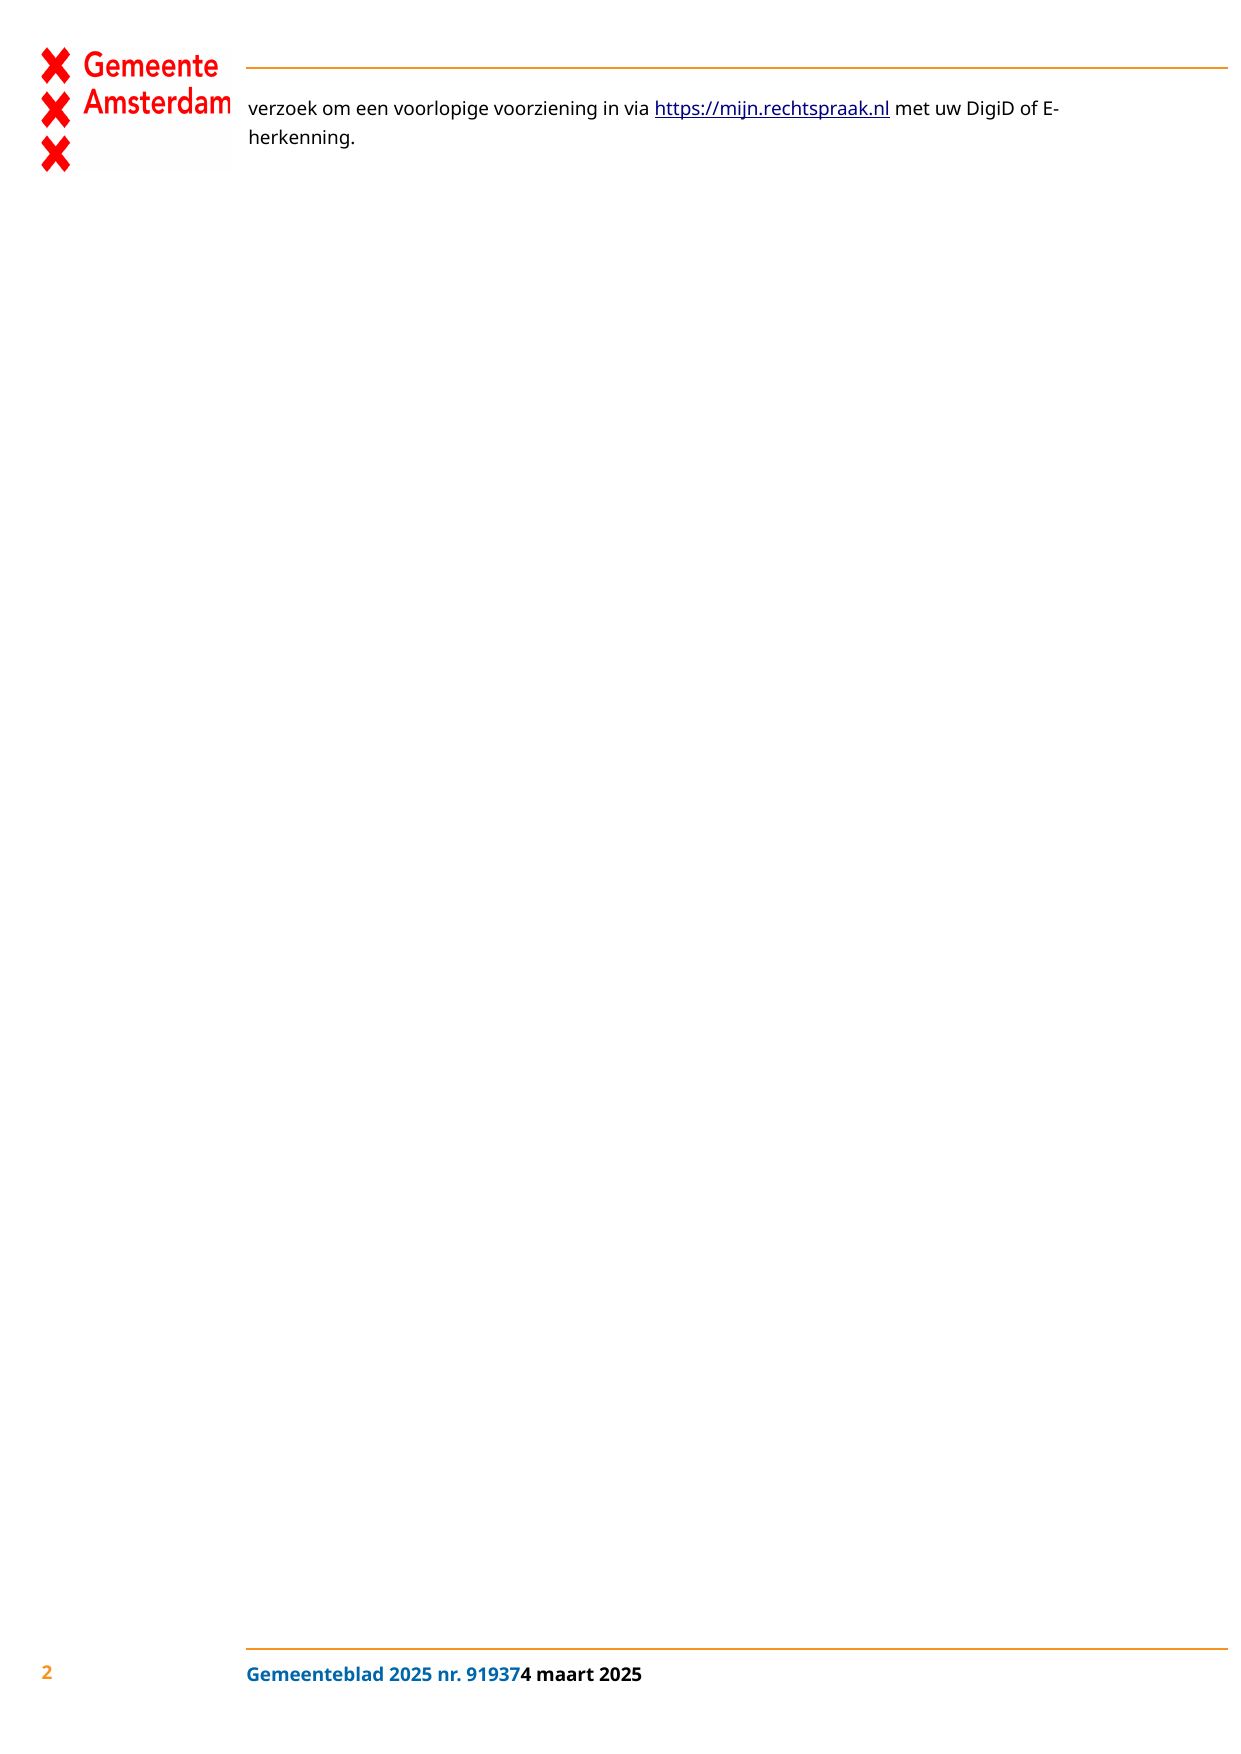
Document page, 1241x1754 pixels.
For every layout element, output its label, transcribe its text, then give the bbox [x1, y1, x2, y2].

picture [41, 47, 231, 172]
text verzoek om een voorlopige voorziening in via https://mijn.rechtspraak.nl met uw DigiD of E-herkenning. [248, 95, 1152, 150]
